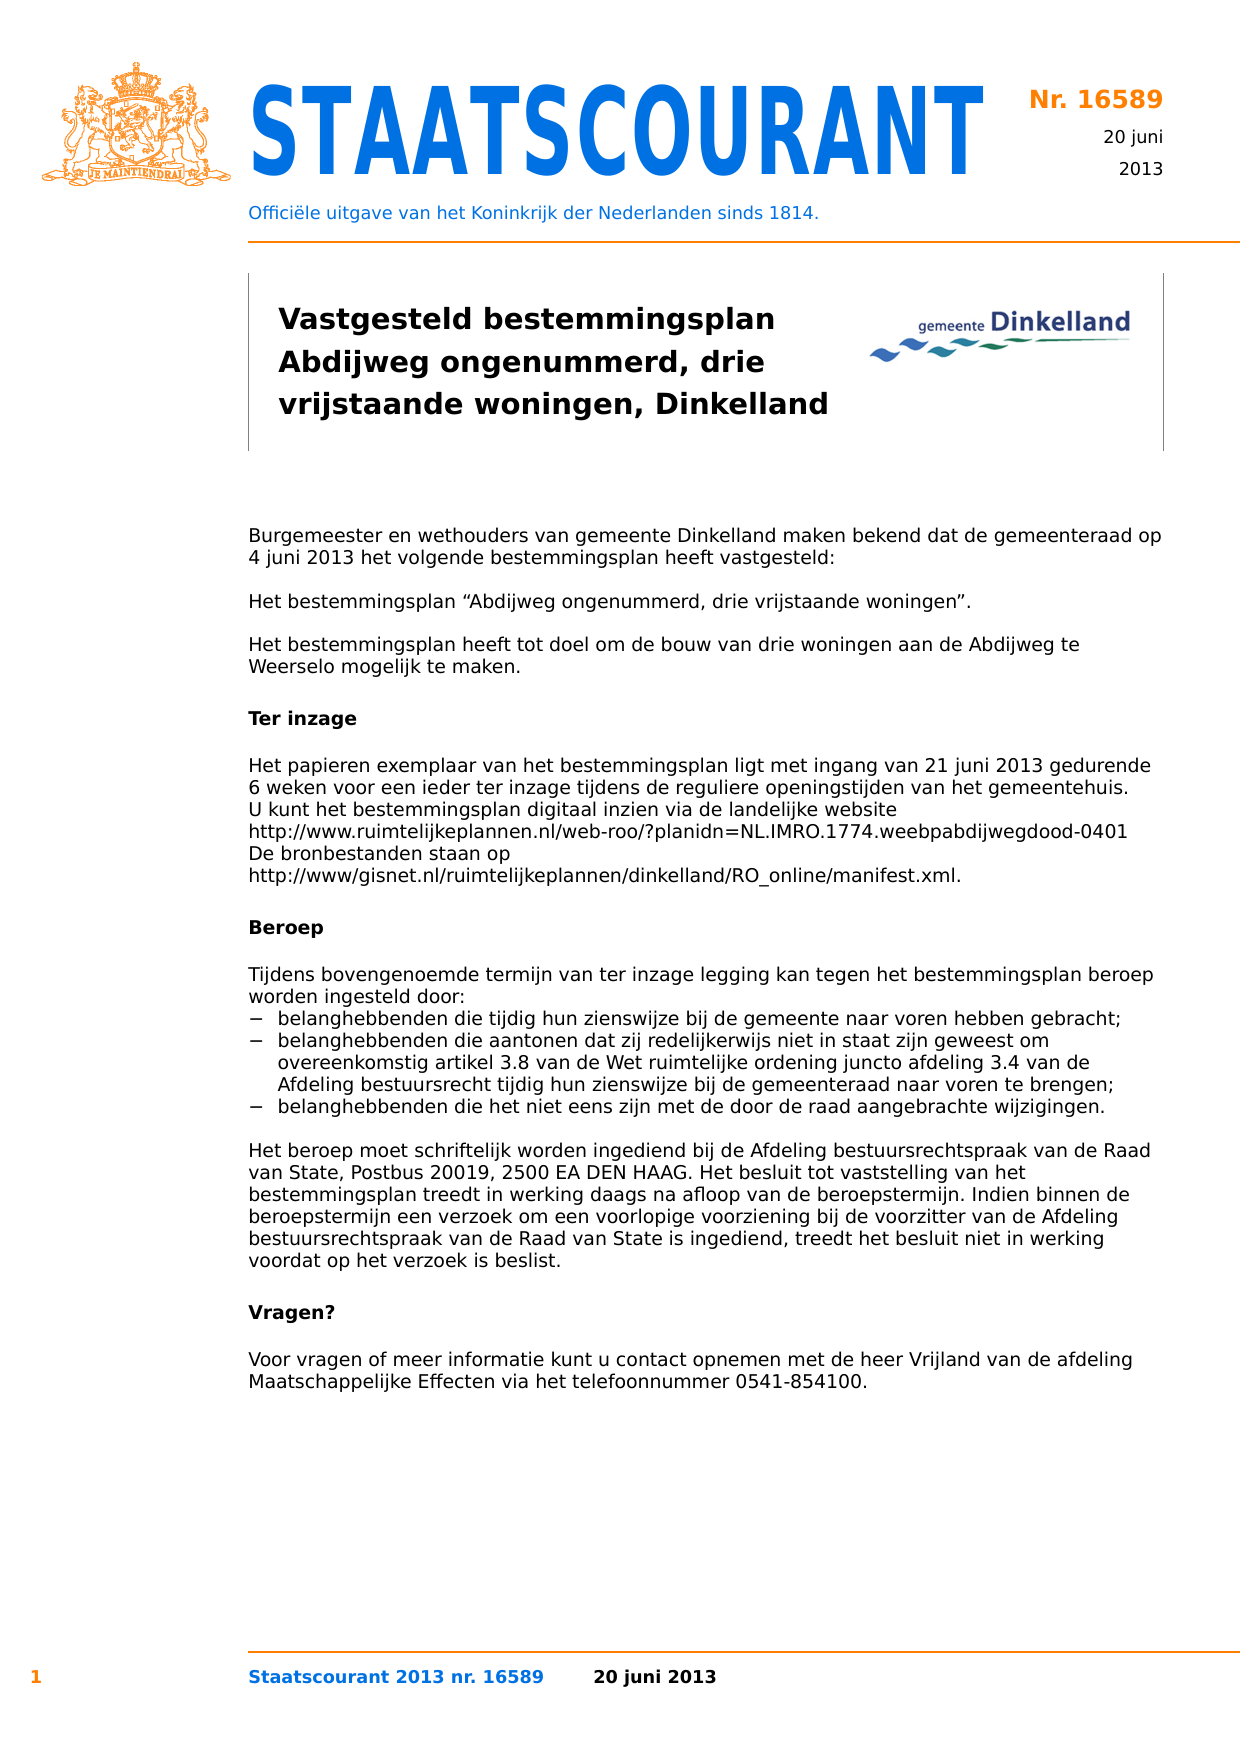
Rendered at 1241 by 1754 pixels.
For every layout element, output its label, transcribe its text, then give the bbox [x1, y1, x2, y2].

text − belanghebbenden die het niet eens zijn met de door de raad aangebrachte wijzigingen. [248, 1096, 1163, 1118]
table_header STAATSCOURANT [248, 62, 998, 203]
table_header [25, 62, 248, 241]
text Het beroep moet schriftelijk worden ingediend bij de Afdeling bestuursrechtspraak van de Raad van State, Postbus 20019, 2500 EA DEN HAAG. Het besluit tot vaststelling van het bestemmingsplan treedt in werking daags na afloop van de beroepstermijn. Indien binnen de beroepstermijn een verzoek om een voorlopige voorziening bij de voorzitter van de Afdeling bestuursrechtspraak van de Raad van State is ingediend, treedt het besluit niet in werking voordat op het verzoek is beslist. [248, 1140, 1163, 1272]
text Het papieren exemplaar van het bestemmingsplan ligt met ingang van 21 juni 2013 gedurende 6 weken voor een ieder ter inzage tijdens de reguliere openingstijden van het gemeentehuis. [248, 755, 1163, 799]
subtitle Vastgesteld bestemmingsplan Abdijweg ongenummerd, drie vrijstaande woningen, Dinkelland [249, 273, 1163, 451]
text − belanghebbenden die tijdig hun zienswijze bij de gemeente naar voren hebben gebracht; [248, 1008, 1163, 1030]
text Het bestemmingsplan “Abdijweg ongenummerd, drie vrijstaande woningen”. [248, 591, 1163, 612]
text U kunt het bestemmingsplan digitaal inzien via de landelijke website http://www.ruimtelijkeplannen.nl/web-roo/?planidn=NL.IMRO.1774.weebpabdijwegdood-0401 [248, 799, 1163, 843]
subtitle Ter inzage [248, 708, 1163, 730]
table_cell 20 juni [998, 121, 1240, 153]
text Voor vragen of meer informatie kunt u contact opnemen met de heer Vrijland van de afdeling Maatschappelijke Effecten via het telefoonnummer 0541-854100. [248, 1349, 1163, 1393]
picture [867, 302, 1134, 368]
text Burgemeester en wethouders van gemeente Dinkelland maken bekend dat de gemeenteraad op 4 juni 2013 het volgende bestemmingsplan heeft vastgesteld: [248, 525, 1163, 569]
table_cell 2013 [998, 153, 1240, 203]
text De bronbestanden staan op http://www/gisnet.nl/ruimtelijkeplannen/dinkelland/RO_online/manifest.xml. [248, 843, 1163, 887]
subtitle Beroep [248, 917, 1163, 939]
text − belanghebbenden die aantonen dat zij redelijkerwijs niet in staat zijn geweest om overeenkomstig artikel 3.8 van de Wet ruimtelijke ordening juncto afdeling 3.4 van de Afdeling bestuursrecht tijdig hun zienswijze bij de gemeenteraad naar voren te brengen; [248, 1030, 1163, 1096]
text Het bestemmingsplan heeft tot doel om de bouw van drie woningen aan de Abdijweg te Weerselo mogelijk te maken. [248, 634, 1163, 678]
table_cell Officiële uitgave van het Koninkrijk der Nederlanden sinds 1814. [248, 203, 1240, 241]
table_header Nr. 16589 [998, 62, 1240, 121]
subtitle Vragen? [248, 1302, 1163, 1324]
text Tijdens bovengenoemde termijn van ter inzage legging kan tegen het bestemmingsplan beroep worden ingesteld door: [248, 964, 1163, 1008]
picture [41, 62, 231, 186]
